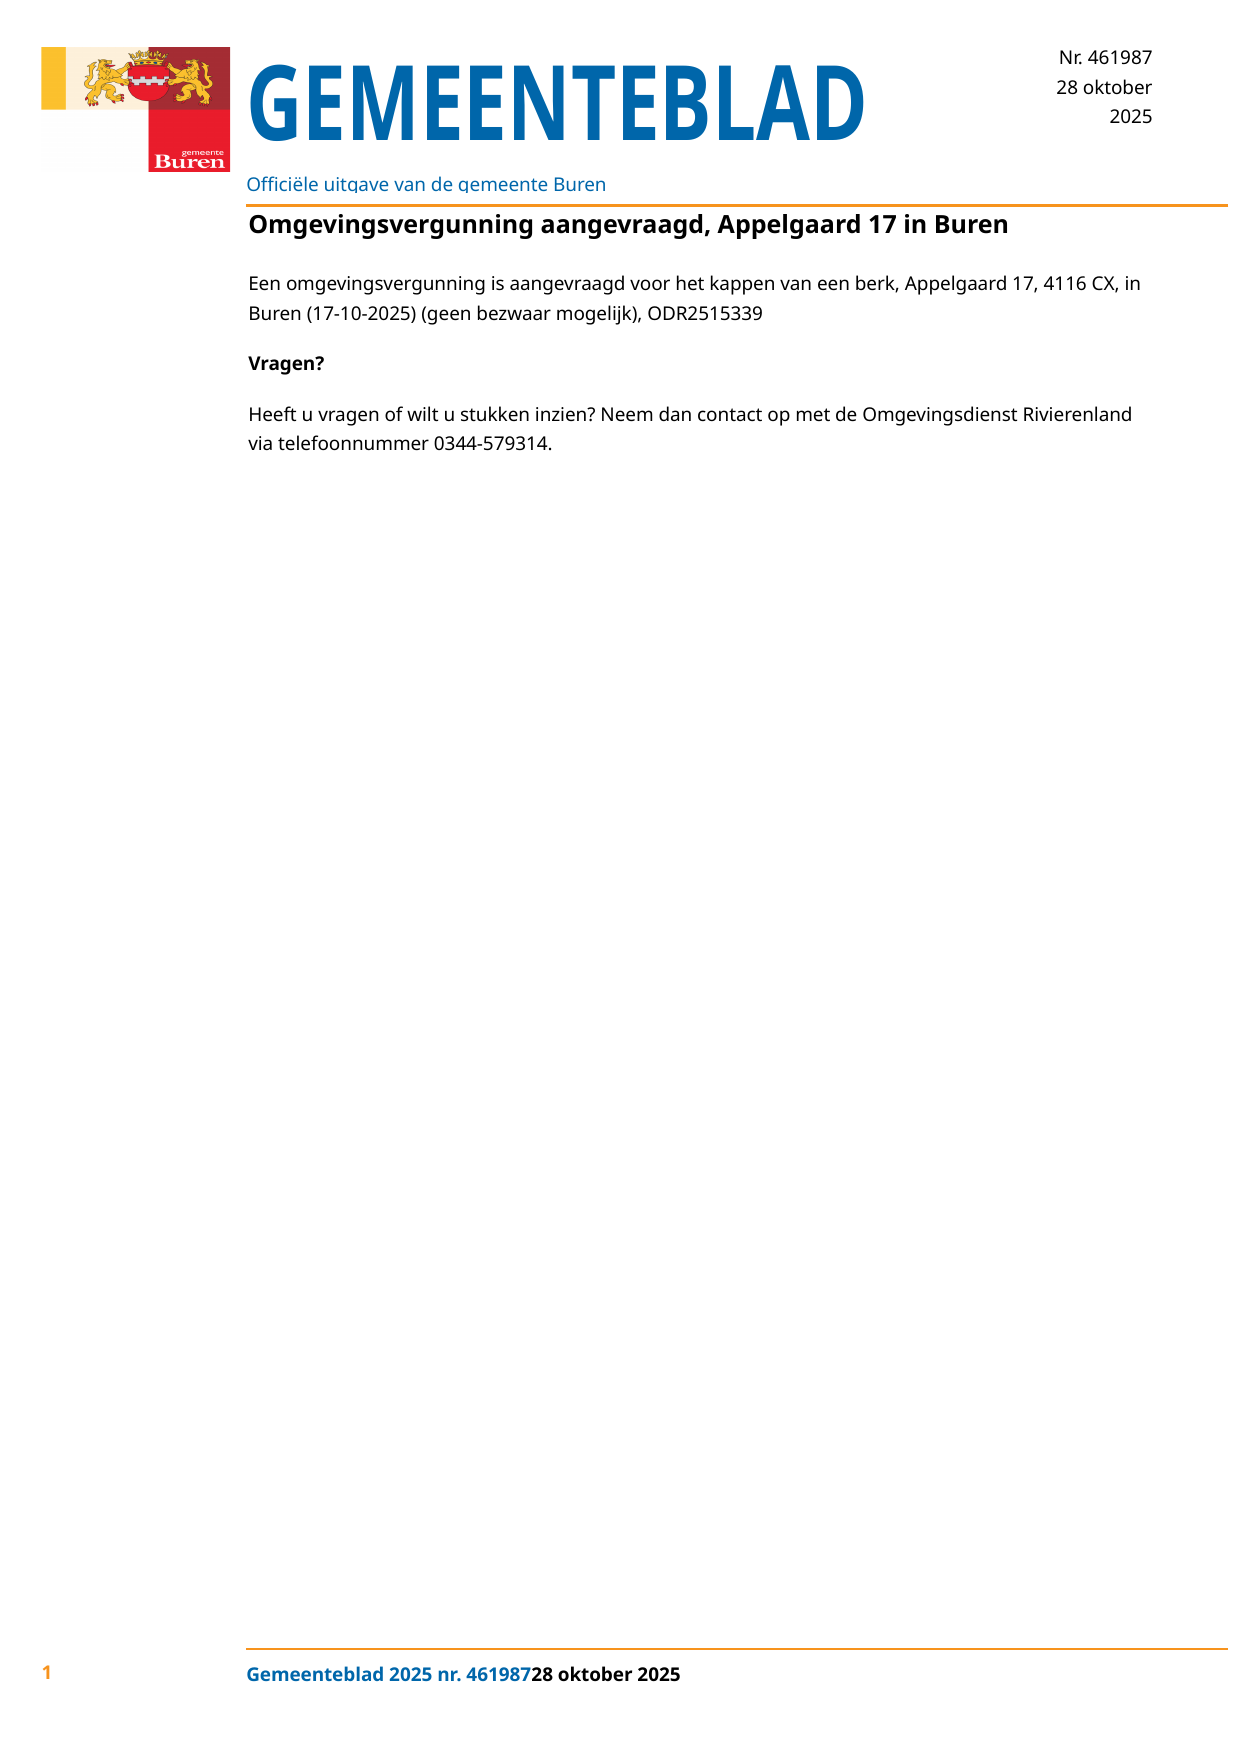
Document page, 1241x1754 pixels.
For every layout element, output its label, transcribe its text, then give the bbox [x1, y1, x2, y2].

text Heeft u vragen of wilt u stukken inzien? Neem dan contact op met de Omgevingsdienst Rivierenland via telefoonnummer 0344-579314. [248, 401, 1152, 456]
text Omgevingsvergunning aangevraagd, Appelgaard 17 in Buren [248, 207, 1152, 241]
picture [41, 47, 231, 172]
text Een omgevingsvergunning is aangevraagd voor het kappen van een berk, Appelgaard 17, 4116 CX, in Buren (17-10-2025) (geen bezwaar mogelijk), ODR2515339 [248, 270, 1152, 326]
text Vragen? [248, 350, 1152, 376]
